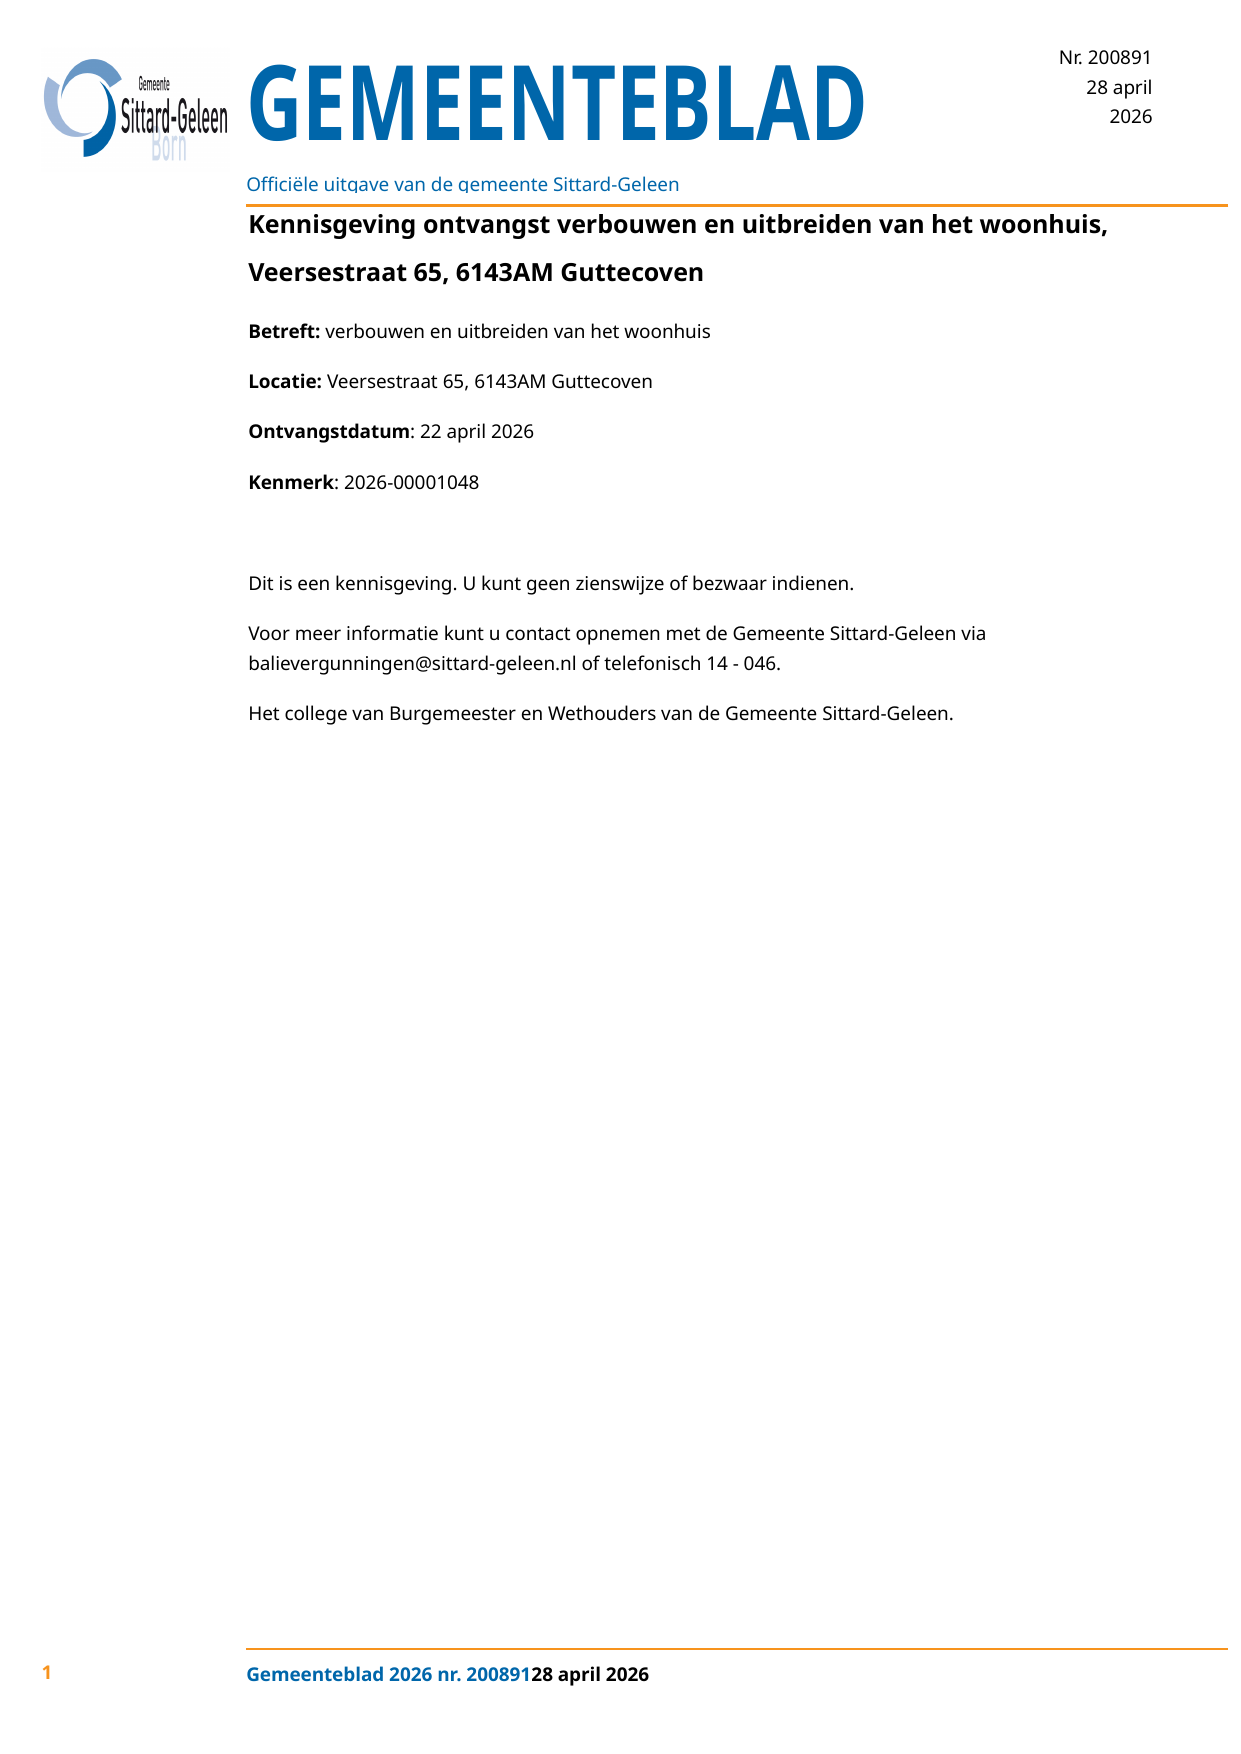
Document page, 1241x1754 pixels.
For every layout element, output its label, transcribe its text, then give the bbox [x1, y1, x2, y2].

text Ontvangstdatum: 22 april 2026 [248, 419, 1152, 444]
picture [41, 47, 231, 172]
text Kenmerk: 2026-00001048 [248, 469, 1152, 495]
text Het college van Burgemeester en Wethouders van de Gemeente Sittard-Geleen. [248, 700, 1152, 726]
text Dit is een kennisgeving. U kunt geen zienswijze of bezwaar indienen. [248, 570, 1152, 596]
text Locatie: Veersestraat 65, 6143AM Guttecoven [248, 368, 1152, 394]
text Betreft: verbouwen en uitbreiden van het woonhuis [248, 318, 1152, 344]
text Voor meer informatie kunt u contact opnemen met de Gemeente Sittard-Geleen via balievergunningen@sittard-geleen.nl of telefonisch 14 - 046. [248, 620, 1152, 676]
text Kennisgeving ontvangst verbouwen en uitbreiden van het woonhuis, Veersestraat 65, 6143AM Guttecoven [248, 207, 1152, 288]
